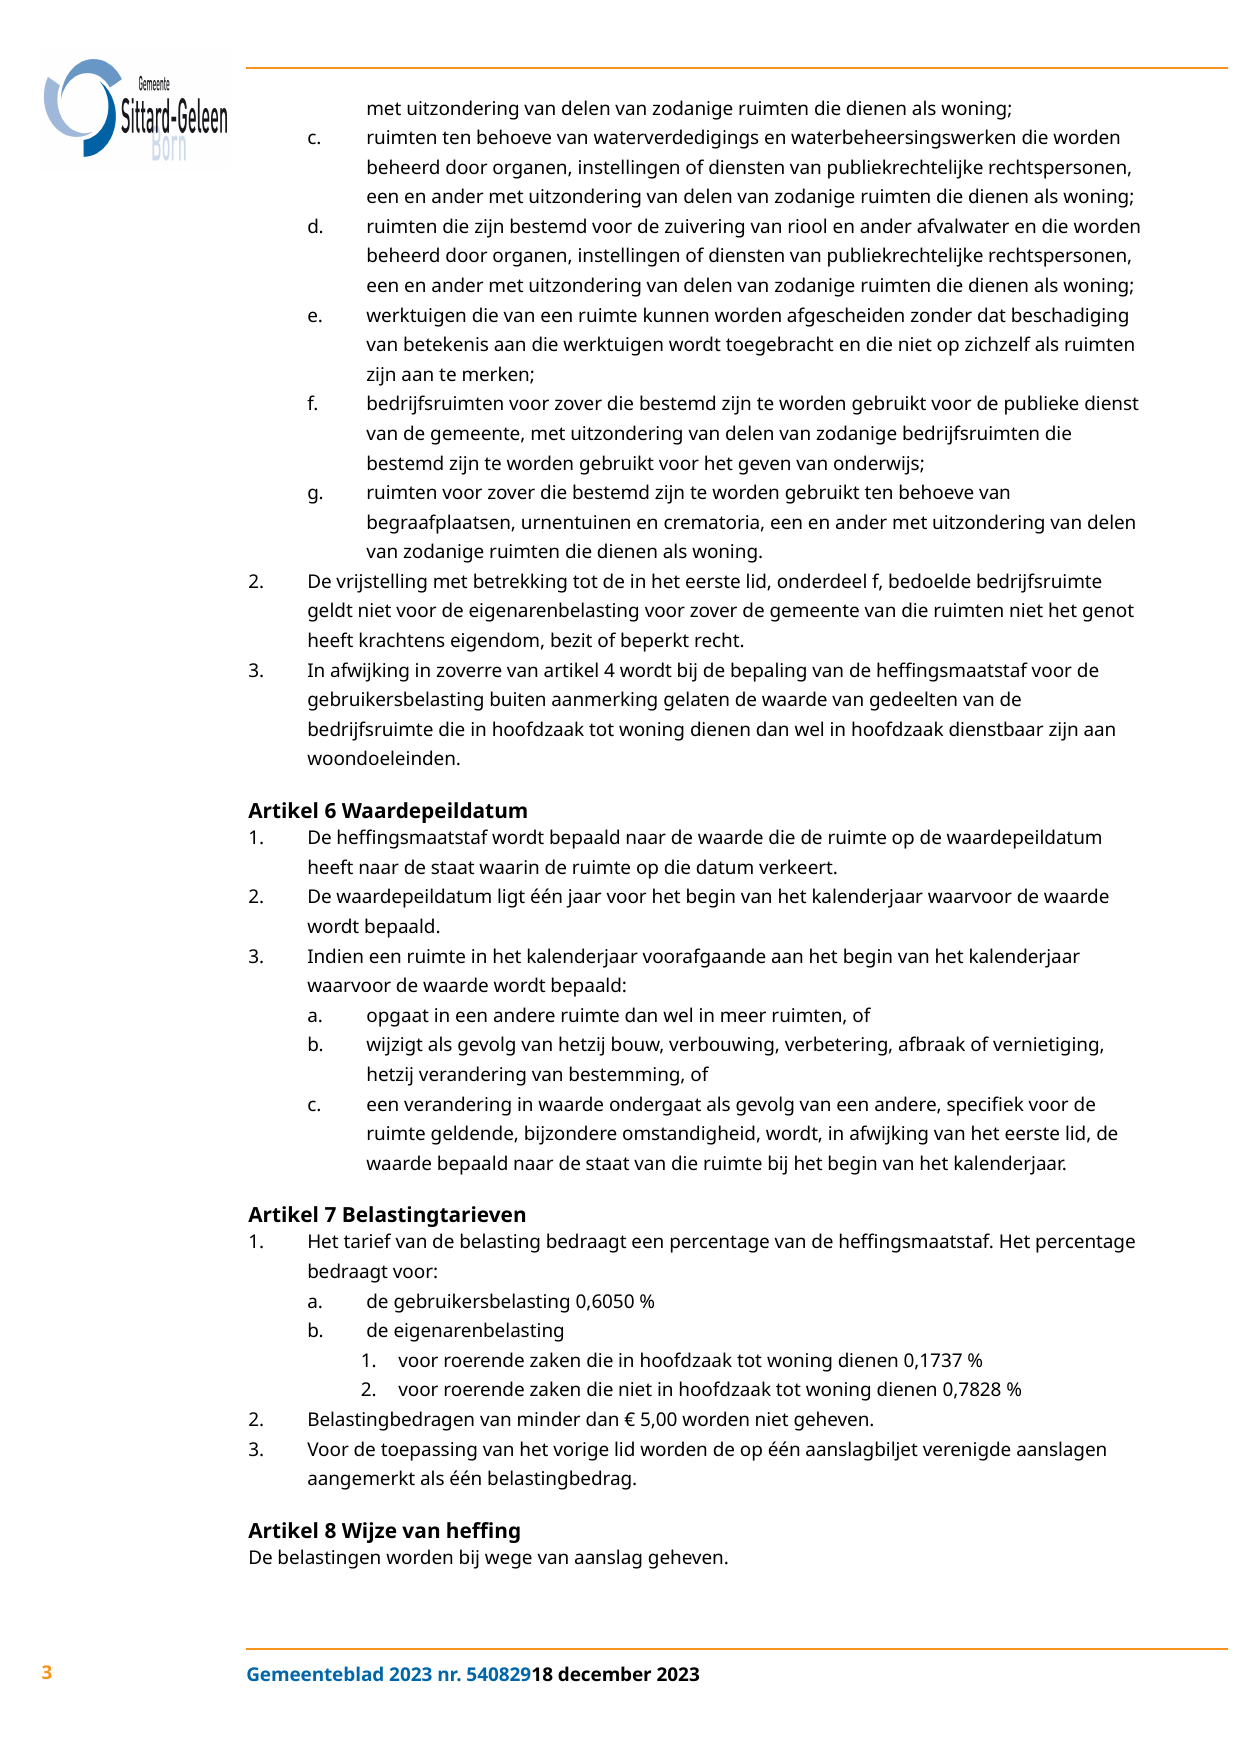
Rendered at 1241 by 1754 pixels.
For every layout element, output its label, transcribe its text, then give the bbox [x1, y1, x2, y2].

text Artikel 7 Belastingtarieven [248, 1200, 1152, 1229]
list voor roerende zaken die niet in hoofdzaak tot woning dienen 0,7828 % [361, 1377, 1152, 1402]
list wijzigt als gevolg van hetzij bouw, verbouwing, verbetering, afbraak of vernietiging, hetzij verandering van bestemming, of [307, 1032, 1152, 1087]
list De waardepeildatum ligt één jaar voor het begin van het kalenderjaar waarvoor de waarde wordt bepaald. [248, 884, 1152, 939]
picture [41, 47, 231, 172]
list bedrijfsruimten voor zover die bestemd zijn te worden gebruikt voor de publieke dienst van de gemeente, met uitzondering van delen van zodanige bedrijfsruimten die bestemd zijn te worden gebruikt voor het geven van onderwijs; [307, 391, 1152, 476]
list De vrijstelling met betrekking tot de in het eerste lid, onderdeel f, bedoelde bedrijfsruimte geldt niet voor de eigenarenbelasting voor zover de gemeente van die ruimten niet het genot heeft krachtens eigendom, bezit of beperkt recht. [248, 568, 1152, 653]
list ruimten ten behoeve van waterverdedigings en waterbeheersingswerken die worden beheerd door organen, instellingen of diensten van publiekrechtelijke rechtspersonen, een en ander met uitzondering van delen van zodanige ruimten die dienen als woning; [307, 124, 1152, 209]
list De heffingsmaatstaf wordt bepaald naar de waarde die de ruimte op de waardepeildatum heeft naar de staat waarin de ruimte op die datum verkeert. [248, 824, 1152, 880]
list ruimten voor zover die bestemd zijn te worden gebruikt ten behoeve van begraafplaatsen, urnentuinen en crematoria, een en ander met uitzondering van delen van zodanige ruimten die dienen als woning. [307, 479, 1152, 564]
list een verandering in waarde ondergaat als gevolg van een andere, specifiek voor de ruimte geldende, bijzondere omstandigheid, wordt, in afwijking van het eerste lid, de waarde bepaald naar de staat van die ruimte bij het begin van het kalenderjaar. [307, 1091, 1152, 1176]
list ruimten die zijn bestemd voor de zuivering van riool en ander afvalwater en die worden beheerd door organen, instellingen of diensten van publiekrechtelijke rechtspersonen, een en ander met uitzondering van delen van zodanige ruimten die dienen als woning; [307, 213, 1152, 298]
list werktuigen die van een ruimte kunnen worden afgescheiden zonder dat beschadiging van betekenis aan die werktuigen wordt toegebracht en die niet op zichzelf als ruimten zijn aan te merken; [307, 302, 1152, 387]
list Het tarief van de belasting bedraagt een percentage van de heffingsmaatstaf. Het percentage bedraagt voor: [248, 1229, 1152, 1284]
list In afwijking in zoverre van artikel 4 wordt bij de bepaling van de heffingsmaatstaf voor de gebruikersbelasting buiten aanmerking gelaten de waarde van gedeelten van de bedrijfsruimte die in hoofdzaak tot woning dienen dan wel in hoofdzaak dienstbaar zijn aan woondoeleinden. [248, 657, 1152, 771]
list opgaat in een andere ruimte dan wel in meer ruimten, of [307, 1002, 1152, 1028]
list met uitzondering van delen van zodanige ruimten die dienen als woning; [307, 95, 1152, 121]
text Artikel 6 Waardepeildatum [248, 796, 1152, 824]
list de gebruikersbelasting 0,6050 % [307, 1288, 1152, 1314]
text Artikel 8 Wijze van heffing [248, 1516, 1152, 1544]
list Indien een ruimte in het kalenderjaar voorafgaande aan het begin van het kalenderjaar waarvoor de waarde wordt bepaald: [248, 943, 1152, 998]
list voor roerende zaken die in hoofdzaak tot woning dienen 0,1737 % [361, 1347, 1152, 1373]
list Voor de toepassing van het vorige lid worden de op één aanslagbiljet verenigde aanslagen aangemerkt als één belastingbedrag. [248, 1436, 1152, 1491]
list Belastingbedragen van minder dan € 5,00 worden niet geheven. [248, 1406, 1152, 1432]
text De belastingen worden bij wege van aanslag geheven. [248, 1544, 1152, 1570]
list de eigenarenbelasting [307, 1317, 1152, 1343]
